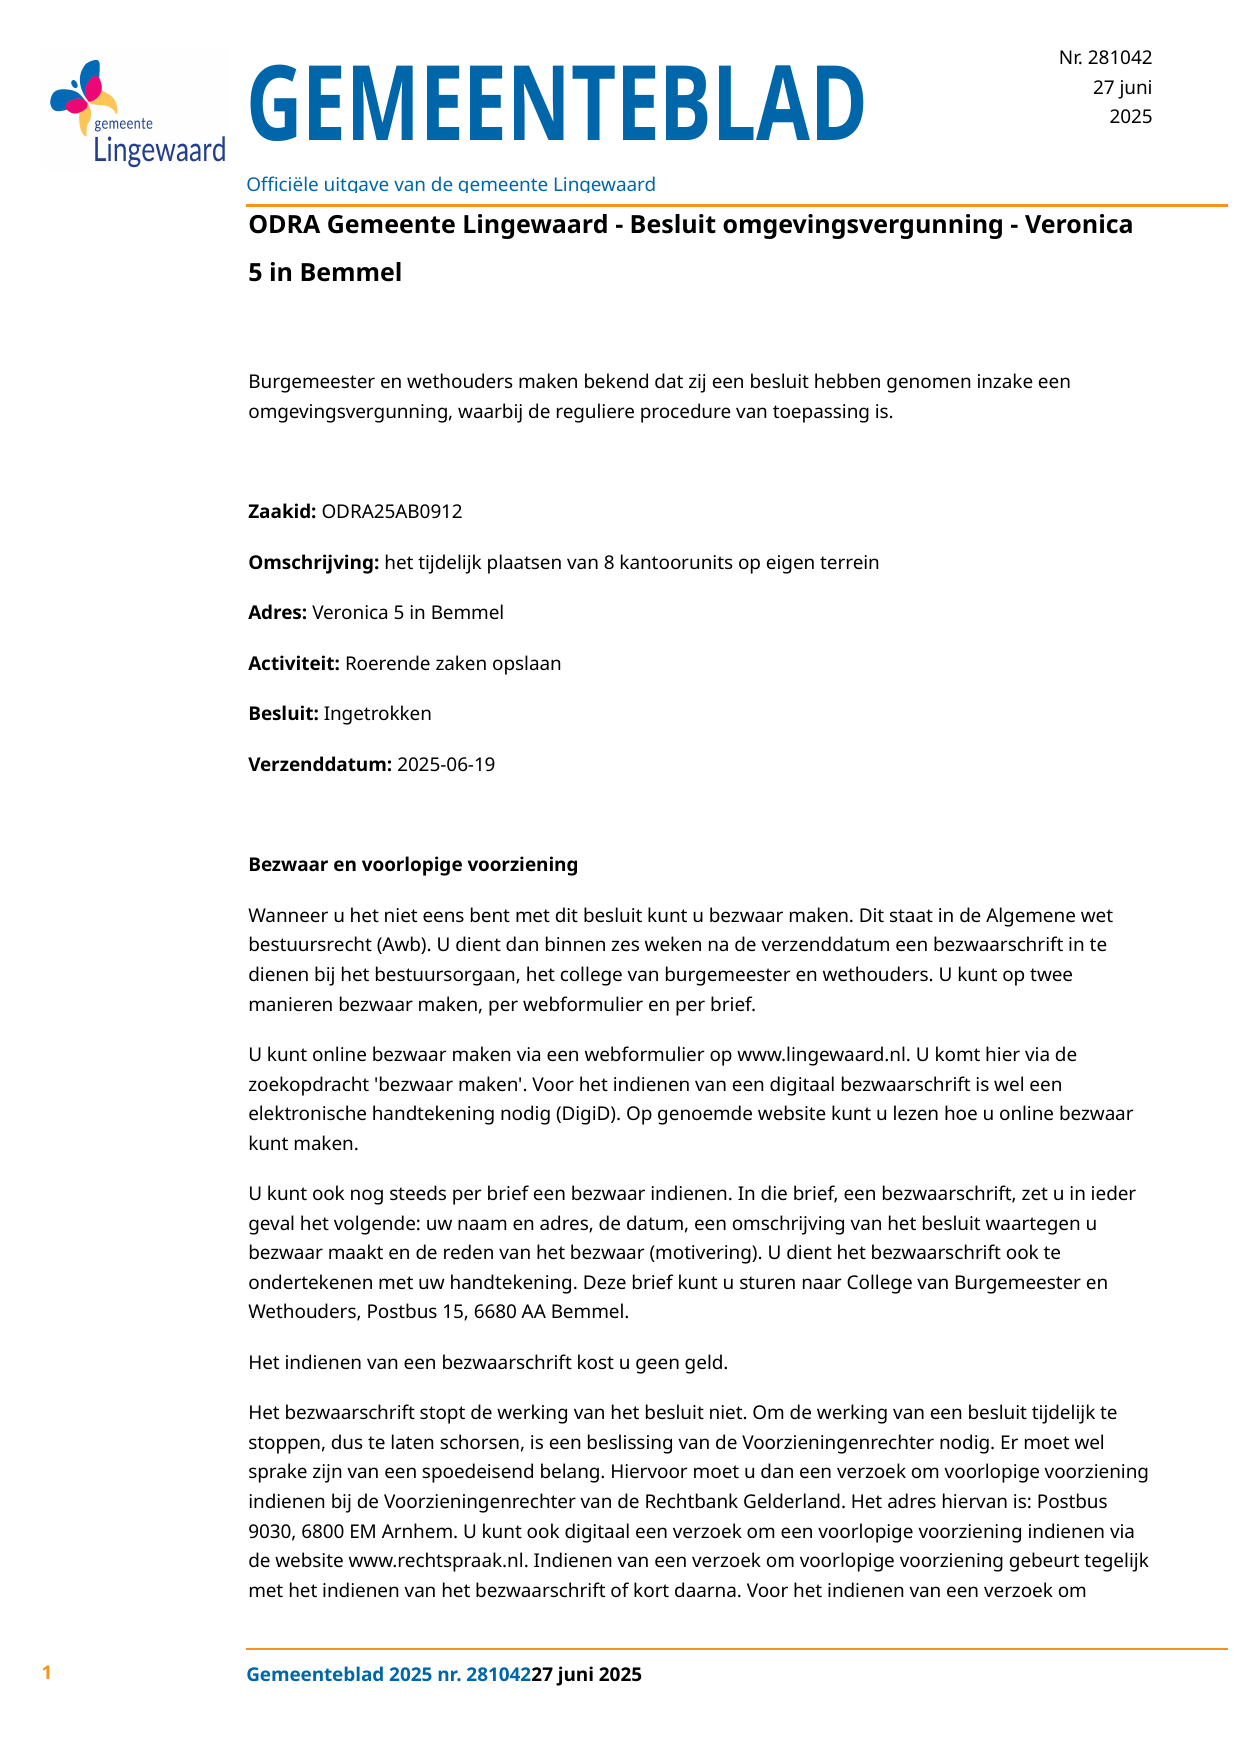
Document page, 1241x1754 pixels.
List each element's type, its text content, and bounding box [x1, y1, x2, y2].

picture [41, 47, 231, 172]
text ODRA Gemeente Lingewaard - Besluit omgevingsvergunning - Veronica 5 in Bemmel [248, 207, 1152, 288]
text Omschrijving: het tijdelijk plaatsen van 8 kantoorunits op eigen terrein [248, 549, 1152, 575]
text Activiteit: Roerende zaken opslaan [248, 650, 1152, 676]
text Burgemeester en wethouders maken bekend dat zij een besluit hebben genomen inzake een omgevingsvergunning, waarbij de reguliere procedure van toepassing is. [248, 368, 1152, 424]
text Het indienen van een bezwaarschrift kost u geen geld. [248, 1349, 1152, 1375]
text U kunt ook nog steeds per brief een bezwaar indienen. In die brief, een bezwaarschrift, zet u in ieder geval het volgende: uw naam en adres, de datum, een omschrijving van het besluit waartegen u bezwaar maakt en de reden van het bezwaar (motivering). U dient het bezwaarschrift ook te ondertekenen met uw handtekening. Deze brief kunt u sturen naar College van Burgemeester en Wethouders, Postbus 15, 6680 AA Bemmel. [248, 1180, 1152, 1324]
text U kunt online bezwaar maken via een webformulier op www.lingewaard.nl. U komt hier via de zoekopdracht 'bezwaar maken'. Voor het indienen van een digitaal bezwaarschrift is wel een elektronische handtekening nodig (DigiD). Op genoemde website kunt u lezen hoe u online bezwaar kunt maken. [248, 1041, 1152, 1156]
text Zaakid: ODRA25AB0912 [248, 499, 1152, 524]
text Verzenddatum: 2025-06-19 [248, 751, 1152, 777]
text Adres: Veronica 5 in Bemmel [248, 599, 1152, 625]
text Bezwaar en voorlopige voorziening [248, 852, 1152, 877]
text Besluit: Ingetrokken [248, 700, 1152, 726]
text Het bezwaarschrift stopt de werking van het besluit niet. Om de werking van een besluit tijdelijk te stoppen, dus te laten schorsen, is een beslissing van de Voorzieningenrechter nodig. Er moet wel sprake zijn van een spoedeisend belang. Hiervoor moet u dan een verzoek om voorlopige voorziening indienen bij de Voorzieningenrechter van de Rechtbank Gelderland. Het adres hiervan is: Postbus 9030, 6800 EM Arnhem. U kunt ook digitaal een verzoek om een voorlopige voorziening indienen via de website www.rechtspraak.nl. Indienen van een verzoek om voorlopige voorziening gebeurt tegelijk met het indienen van het bezwaarschrift of kort daarna. Voor het indienen van een verzoek om [248, 1399, 1152, 1603]
text Wanneer u het niet eens bent met dit besluit kunt u bezwaar maken. Dit staat in de Algemene wet bestuursrecht (Awb). U dient dan binnen zes weken na de verzenddatum een bezwaarschrift in te dienen bij het bestuursorgaan, het college van burgemeester en wethouders. U kunt op twee manieren bezwaar maken, per webformulier en per brief. [248, 902, 1152, 1017]
